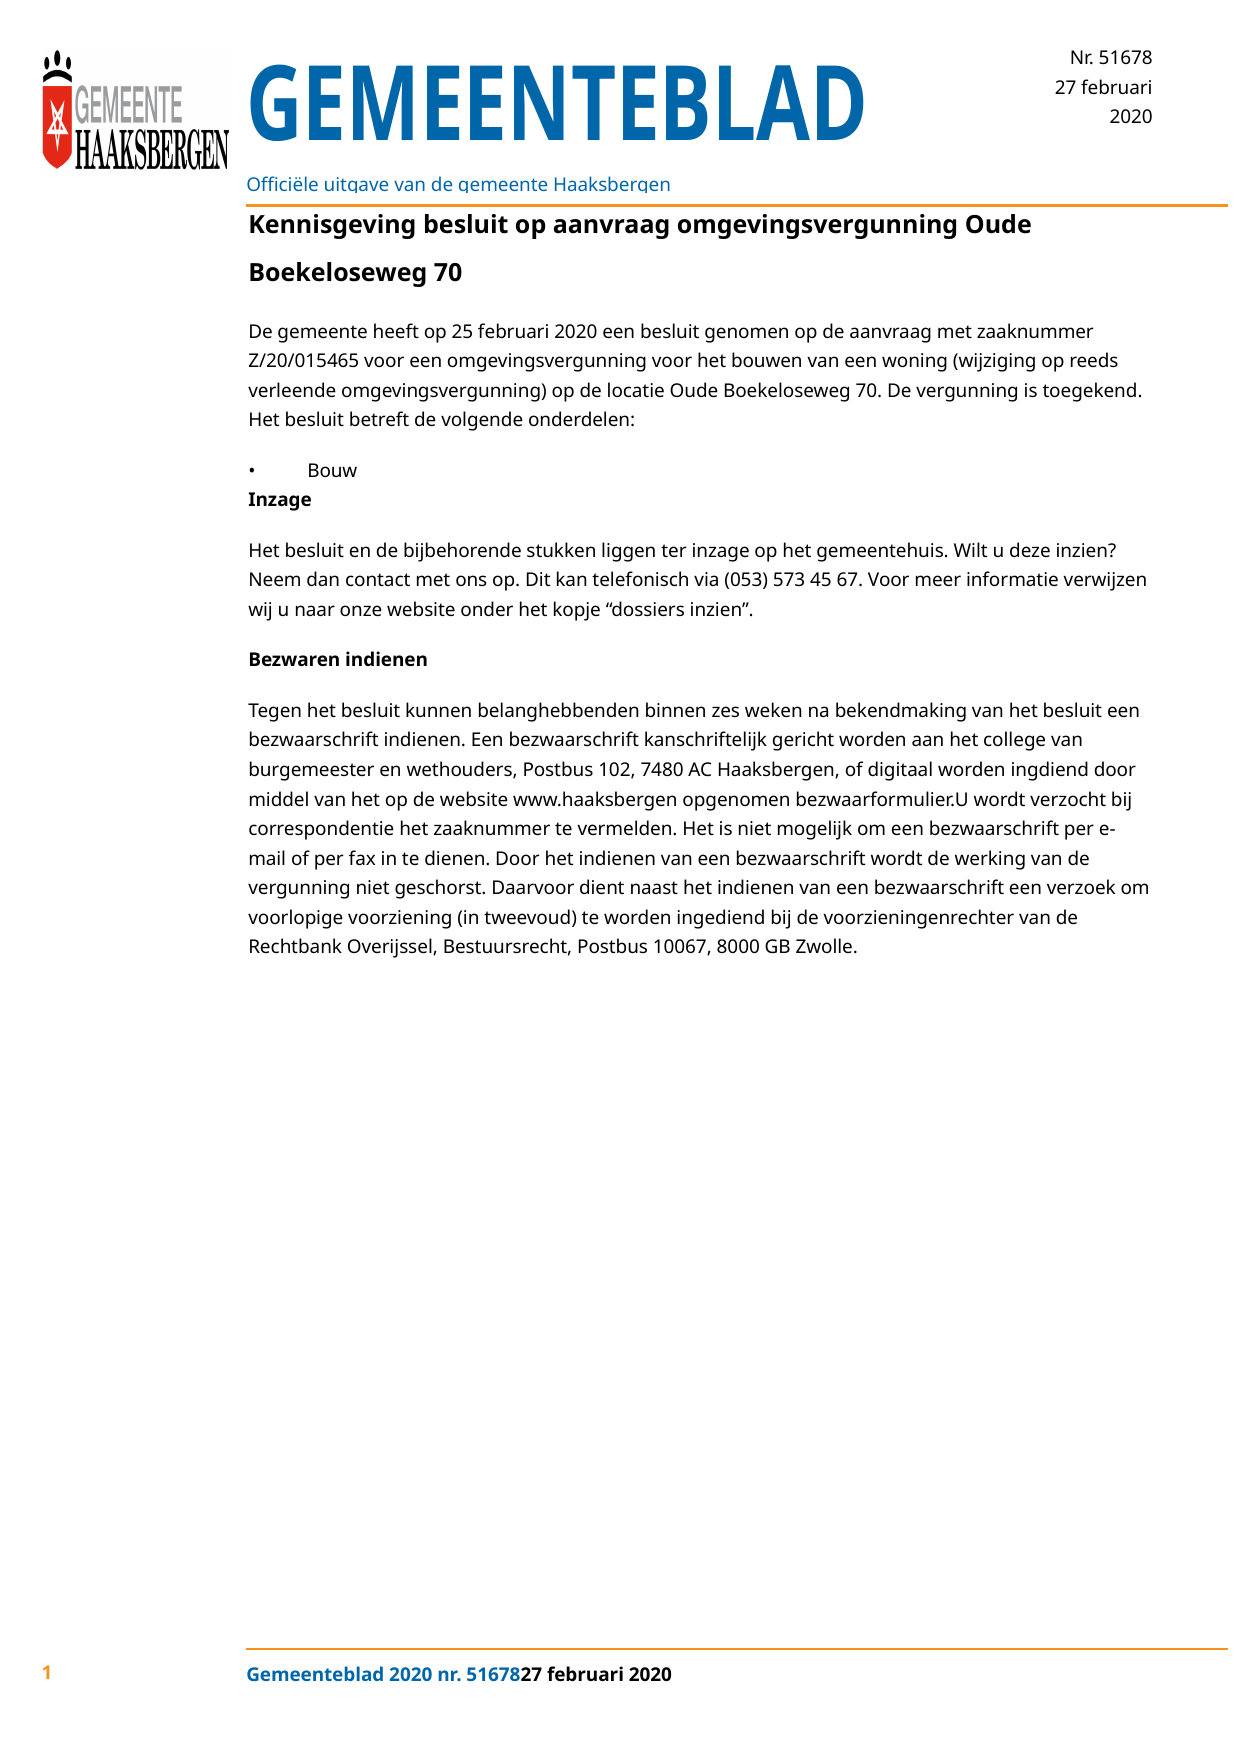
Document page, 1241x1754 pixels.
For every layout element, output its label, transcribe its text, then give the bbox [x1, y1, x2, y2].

text Kennisgeving besluit op aanvraag omgevingsvergunning Oude Boekeloseweg 70 [248, 207, 1152, 288]
picture [41, 47, 231, 172]
text Het besluit en de bijbehorende stukken liggen ter inzage op het gemeentehuis. Wilt u deze inzien? Neem dan contact met ons op. Dit kan telefonisch via (053) 573 45 67. Voor meer informatie verwijzen wij u naar onze website onder het kopje “dossiers inzien”. [248, 537, 1152, 622]
text Inzage [248, 487, 1152, 512]
list Bouw [248, 457, 1152, 483]
text Tegen het besluit kunnen belanghebbenden binnen zes weken na bekendmaking van het besluit een bezwaarschrift indienen. Een bezwaarschrift kanschriftelijk gericht worden aan het college van burgemeester en wethouders, Postbus 102, 7480 AC Haaksbergen, of digitaal worden ingdiend door middel van het op de website www.haaksbergen opgenomen bezwaarformulier.U wordt verzocht bij correspondentie het zaaknummer te vermelden. Het is niet mogelijk om een bezwaarschrift per e-mail of per fax in te dienen. Door het indienen van een bezwaarschrift wordt de werking van de vergunning niet geschorst. Daarvoor dient naast het indienen van een bezwaarschrift een verzoek om voorlopige voorziening (in tweevoud) te worden ingediend bij de voorzieningenrechter van de Rechtbank Overijssel, Bestuursrecht, Postbus 10067, 8000 GB Zwolle. [248, 697, 1152, 959]
text Bezwaren indienen [248, 647, 1152, 672]
text De gemeente heeft op 25 februari 2020 een besluit genomen op de aanvraag met zaaknummer Z/20/015465 voor een omgevingsvergunning voor het bouwen van een woning (wijziging op reeds verleende omgevingsvergunning) op de locatie Oude Boekeloseweg 70. De vergunning is toegekend. Het besluit betreft de volgende onderdelen: [248, 318, 1152, 432]
